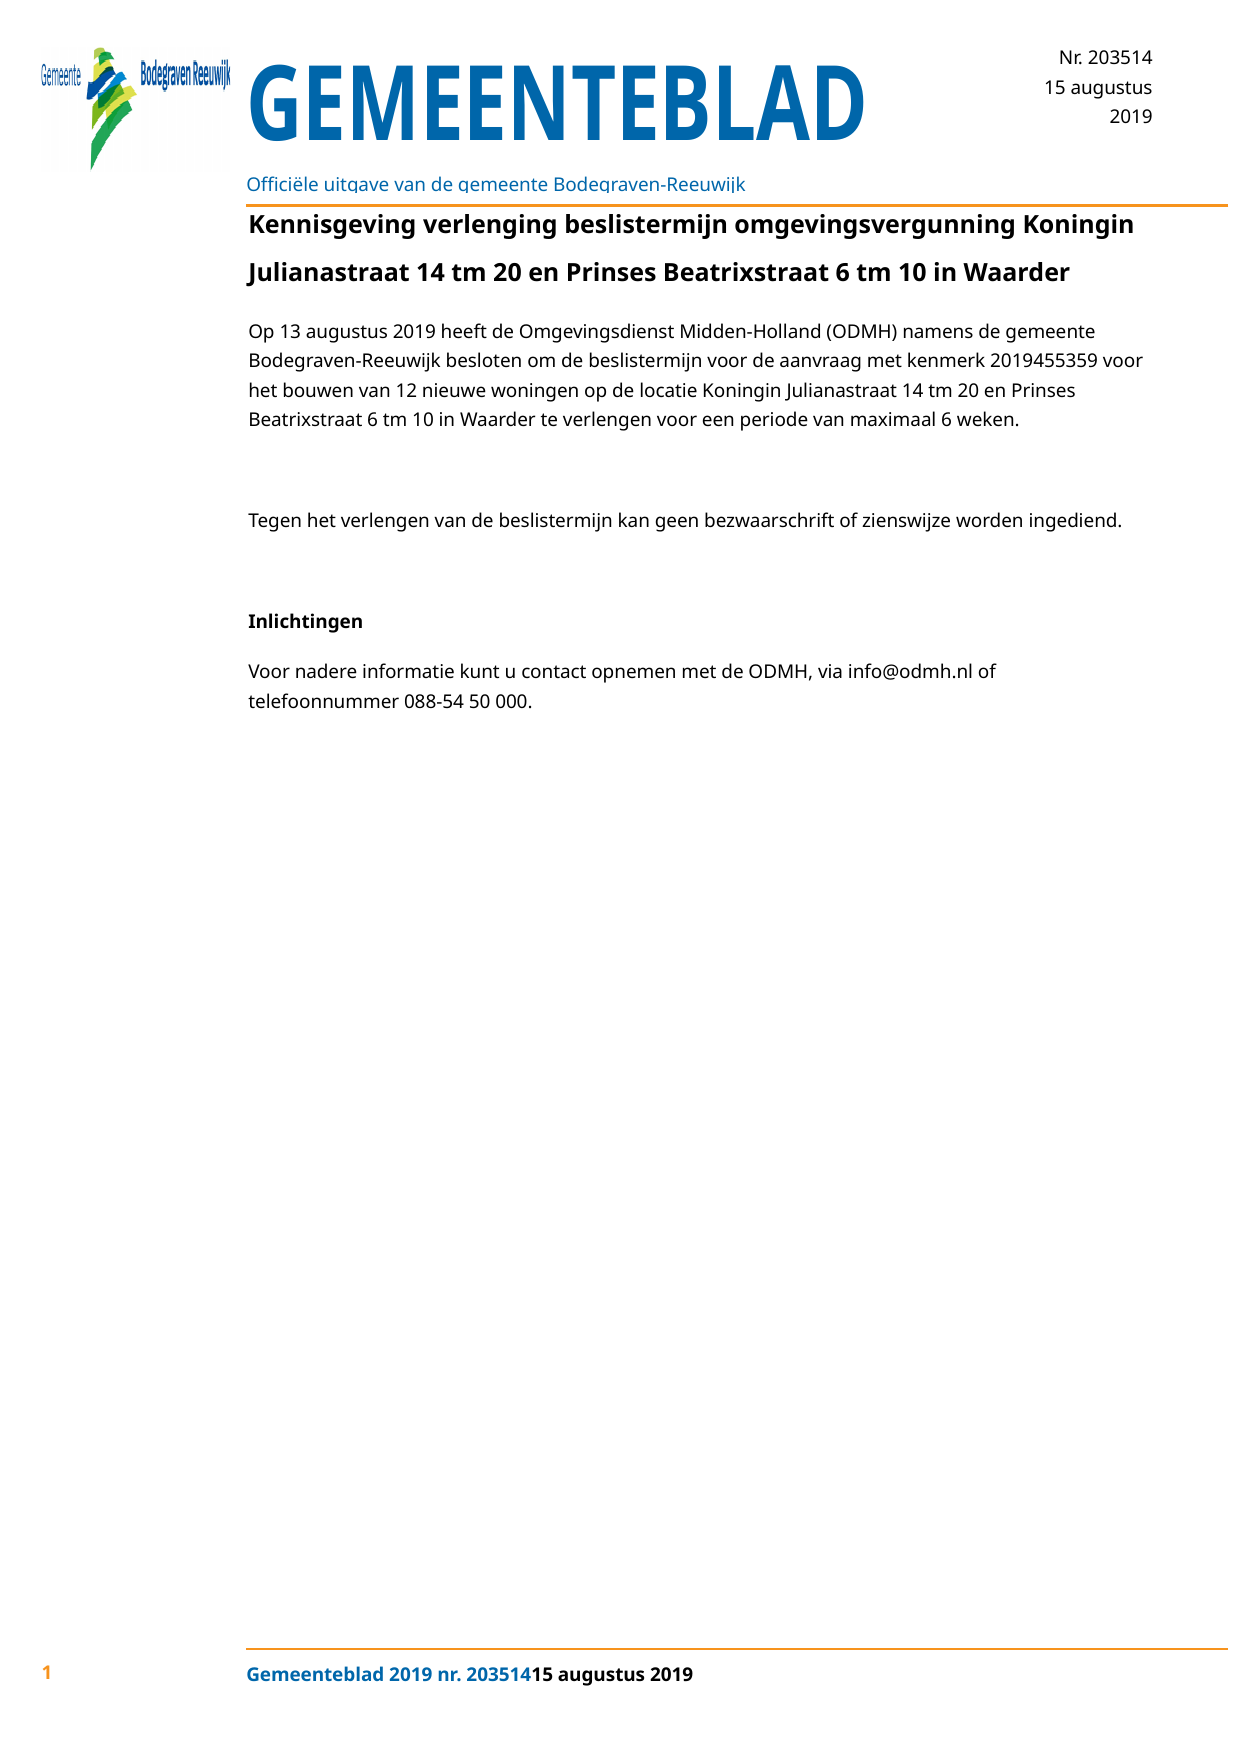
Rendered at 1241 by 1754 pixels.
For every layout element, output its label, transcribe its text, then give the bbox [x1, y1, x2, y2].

text Op 13 augustus 2019 heeft de Omgevingsdienst Midden-Holland (ODMH) namens de gemeente Bodegraven-Reeuwijk besloten om de beslistermijn voor de aanvraag met kenmerk 2019455359 voor het bouwen van 12 nieuwe woningen op de locatie Koningin Julianastraat 14 tm 20 en Prinses Beatrixstraat 6 tm 10 in Waarder te verlengen voor een periode van maximaal 6 weken. [248, 318, 1152, 432]
text Inlichtingen [248, 608, 1152, 634]
text Kennisgeving verlenging beslistermijn omgevingsvergunning Koningin Julianastraat 14 tm 20 en Prinses Beatrixstraat 6 tm 10 in Waarder [248, 207, 1152, 288]
picture [41, 47, 231, 172]
text Voor nadere informatie kunt u contact opnemen met de ODMH, via info@odmh.nl of telefoonnummer 088-54 50 000. [248, 659, 1152, 714]
text Tegen het verlengen van de beslistermijn kan geen bezwaarschrift of zienswijze worden ingediend. [248, 507, 1152, 533]
